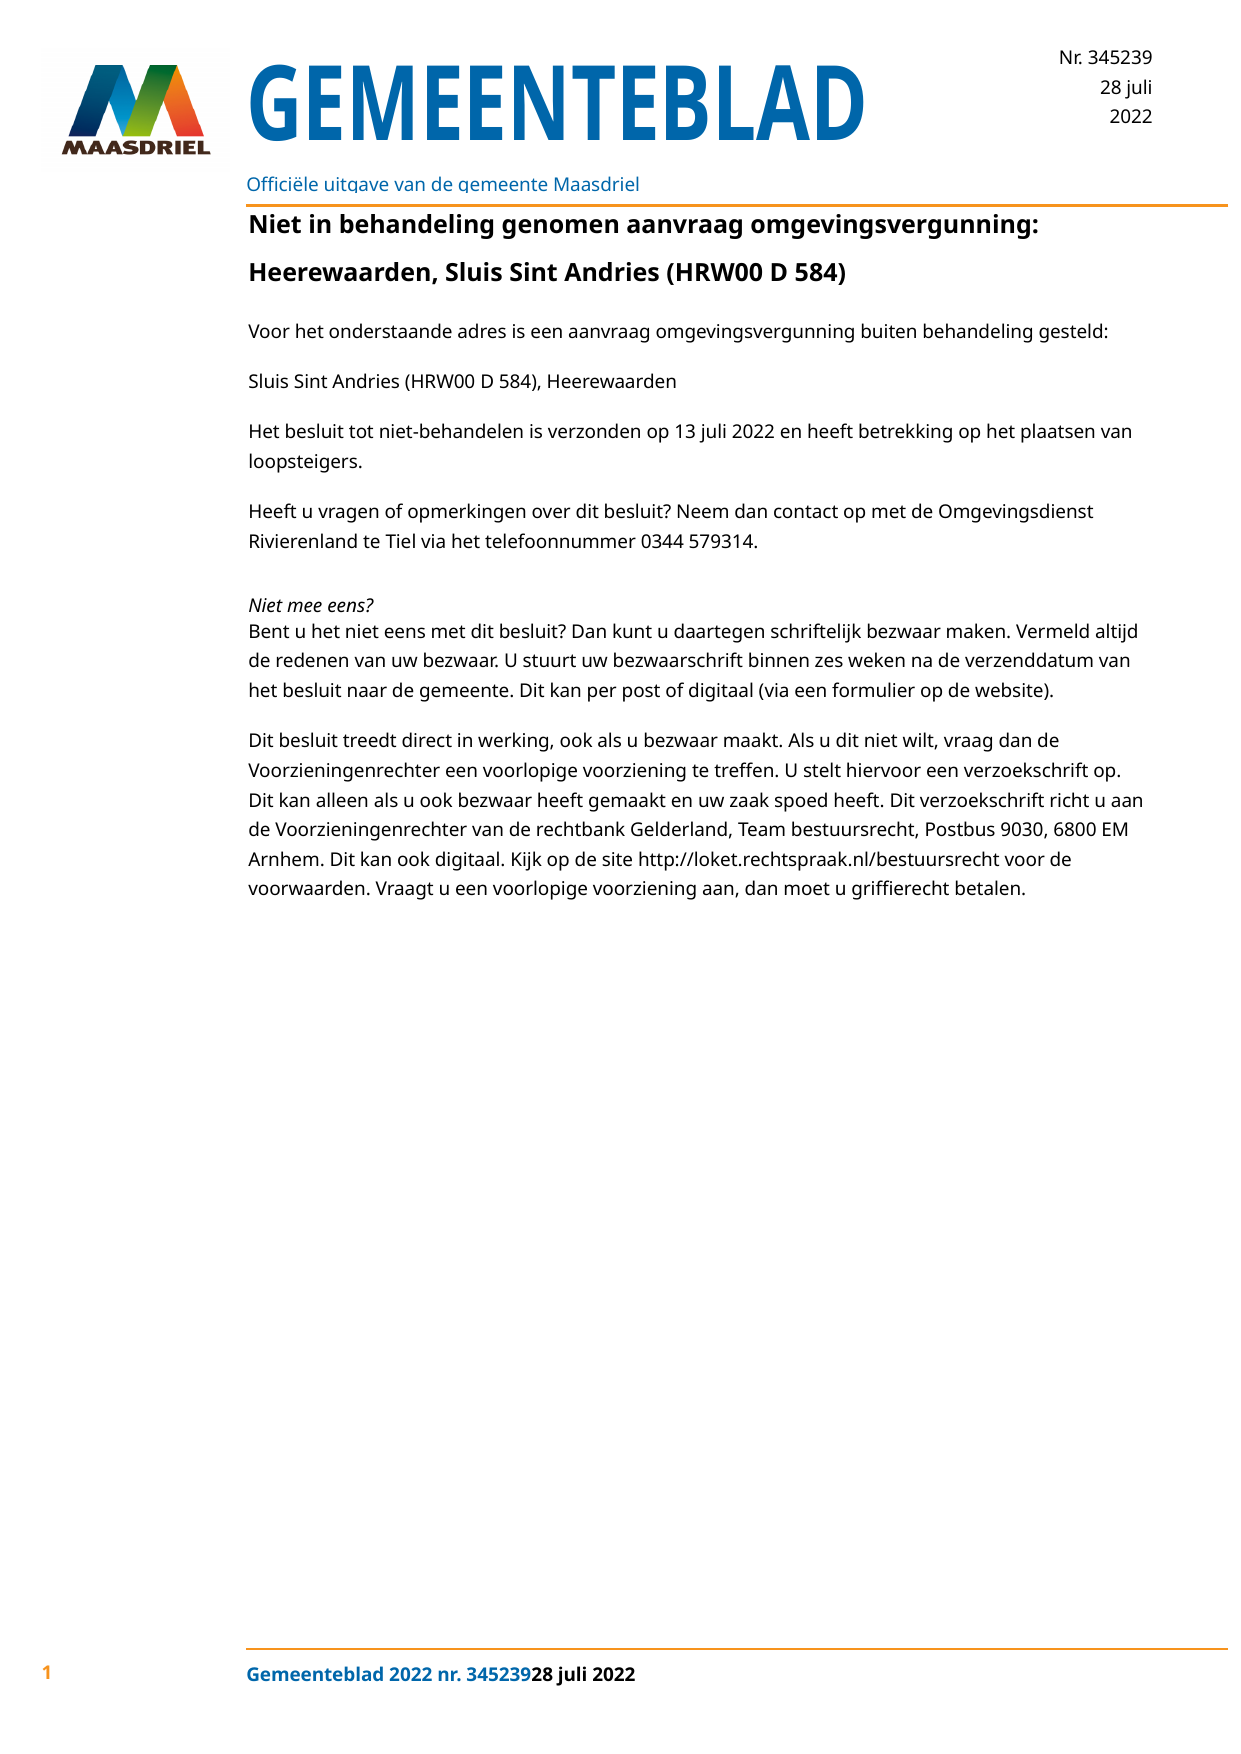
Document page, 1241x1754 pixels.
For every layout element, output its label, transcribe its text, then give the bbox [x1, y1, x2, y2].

text Sluis Sint Andries (HRW00 D 584), Heerewaarden [248, 368, 1152, 394]
text Heeft u vragen of opmerkingen over dit besluit? Neem dan contact op met de Omgevingsdienst Rivierenland te Tiel via het telefoonnummer 0344 579314. [248, 499, 1152, 554]
text Niet in behandeling genomen aanvraag omgevingsvergunning: Heerewaarden, Sluis Sint Andries (HRW00 D 584) [248, 207, 1152, 288]
text Dit besluit treedt direct in werking, ook als u bezwaar maakt. Als u dit niet wilt, vraag dan de Voorzieningenrechter een voorlopige voorziening te treffen. U stelt hiervoor een verzoekschrift op. Dit kan alleen als u ook bezwaar heeft gemaakt en uw zaak spoed heeft. Dit verzoekschrift richt u aan de Voorzieningenrechter van de rechtbank Gelderland, Team bestuursrecht, Postbus 9030, 6800 EM Arnhem. Dit kan ook digitaal. Kijk op de site http://loket.rechtspraak.nl/bestuursrecht voor de voorwaarden. Vraagt u een voorlopige voorziening aan, dan moet u griffierecht betalen. [248, 728, 1152, 901]
text Het besluit tot niet-behandelen is verzonden op 13 juli 2022 en heeft betrekking op het plaatsen van loopsteigers. [248, 419, 1152, 474]
text Niet mee eens? [248, 592, 1152, 618]
text Voor het onderstaande adres is een aanvraag omgevingsvergunning buiten behandeling gesteld: [248, 318, 1152, 344]
picture [41, 47, 231, 172]
text Bent u het niet eens met dit besluit? Dan kunt u daartegen schriftelijk bezwaar maken. Vermeld altijd de redenen van uw bezwaar. U stuurt uw bezwaarschrift binnen zes weken na de verzenddatum van het besluit naar de gemeente. Dit kan per post of digitaal (via een formulier op de website). [248, 618, 1152, 703]
